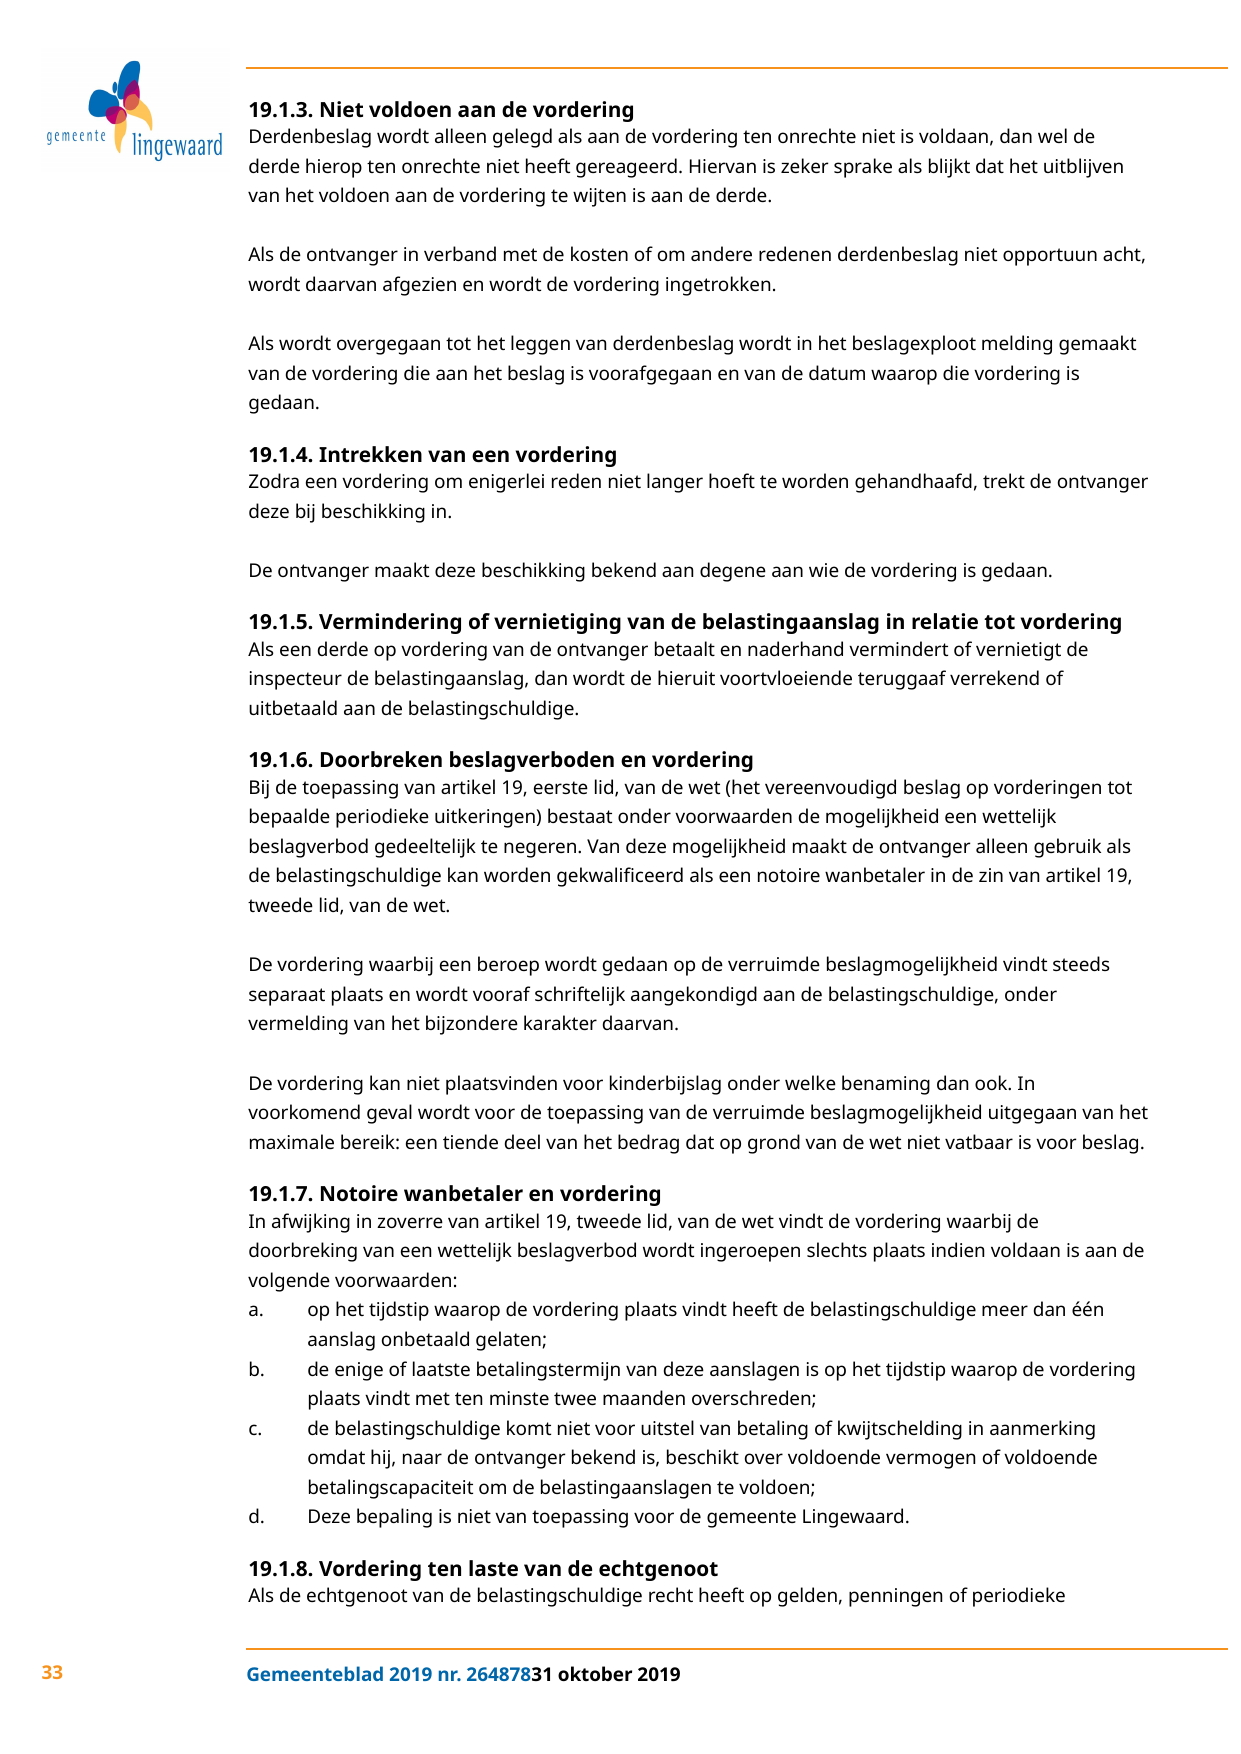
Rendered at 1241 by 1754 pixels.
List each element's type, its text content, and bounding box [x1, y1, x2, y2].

text 19.1.7. Notoire wanbetaler en vordering [248, 1179, 1152, 1208]
list de belastingschuldige komt niet voor uitstel van betaling of kwijtschelding in aanmerking omdat hij, naar de ontvanger bekend is, beschikt over voldoende vermogen of voldoende betalingscapaciteit om de belastingaanslagen te voldoen; [248, 1415, 1152, 1500]
text Als de echtgenoot van de belastingschuldige recht heeft op gelden, penningen of periodieke [248, 1582, 1152, 1608]
list de enige of laatste betalingstermijn van deze aanslagen is op het tijdstip waarop de vordering plaats vindt met ten minste twee maanden overschreden; [248, 1356, 1152, 1411]
text 19.1.6. Doorbreken beslagverboden en vordering [248, 746, 1152, 774]
text Derdenbeslag wordt alleen gelegd als aan de vordering ten onrechte niet is voldaan, dan wel de derde hierop ten onrechte niet heeft gereageerd. Hiervan is zeker sprake als blijkt dat het uitblijven van het voldoen aan de vordering te wijten is aan de derde. [248, 123, 1152, 208]
list op het tijdstip waarop de vordering plaats vindt heeft de belastingschuldige meer dan één aanslag onbetaald gelaten; [248, 1297, 1152, 1352]
text 19.1.8. Vordering ten laste van de echtgenoot [248, 1554, 1152, 1582]
text Zodra een vordering om enigerlei reden niet langer hoeft te worden gehandhaafd, trekt de ontvanger deze bij beschikking in. [248, 468, 1152, 524]
picture [41, 47, 231, 172]
text Als de ontvanger in verband met de kosten of om andere redenen derdenbeslag niet opportuun acht, wordt daarvan afgezien en wordt de vordering ingetrokken. [248, 242, 1152, 297]
text Als een derde op vordering van de ontvanger betaalt en naderhand vermindert of vernietigt de inspecteur de belastingaanslag, dan wordt de hieruit voortvloeiende teruggaaf verrekend of uitbetaald aan de belastingschuldige. [248, 636, 1152, 721]
text 19.1.5. Vermindering of vernietiging van de belastingaanslag in relatie tot vordering [248, 607, 1152, 636]
text De ontvanger maakt deze beschikking bekend aan degene aan wie de vordering is gedaan. [248, 557, 1152, 583]
list Deze bepaling is niet van toepassing voor de gemeente Lingewaard. [248, 1504, 1152, 1529]
text De vordering waarbij een beroep wordt gedaan op de verruimde beslagmogelijkheid vindt steeds separaat plaats en wordt vooraf schriftelijk aangekondigd aan de belastingschuldige, onder vermelding van het bijzondere karakter daarvan. [248, 951, 1152, 1036]
text 19.1.4. Intrekken van een vordering [248, 440, 1152, 468]
text Als wordt overgegaan tot het leggen van derdenbeslag wordt in het beslagexploot melding gemaakt van de vordering die aan het beslag is voorafgegaan en van de datum waarop die vordering is gedaan. [248, 330, 1152, 415]
text Bij de toepassing van artikel 19, eerste lid, van de wet (het vereenvoudigd beslag op vorderingen tot bepaalde periodieke uitkeringen) bestaat onder voorwaarden de mogelijkheid een wettelijk beslagverbod gedeeltelijk te negeren. Van deze mogelijkheid maakt de ontvanger alleen gebruik als de belastingschuldige kan worden gekwalificeerd als een notoire wanbetaler in de zin van artikel 19, tweede lid, van de wet. [248, 774, 1152, 918]
text De vordering kan niet plaatsvinden voor kinderbijslag onder welke benaming dan ook. In voorkomend geval wordt voor de toepassing van de verruimde beslagmogelijkheid uitgegaan van het maximale bereik: een tiende deel van het bedrag dat op grond van de wet niet vatbaar is voor beslag. [248, 1070, 1152, 1155]
text In afwijking in zoverre van artikel 19, tweede lid, van de wet vindt de vordering waarbij de doorbreking van een wettelijk beslagverbod wordt ingeroepen slechts plaats indien voldaan is aan de volgende voorwaarden: [248, 1208, 1152, 1293]
text 19.1.3. Niet voldoen aan de vordering [248, 95, 1152, 123]
